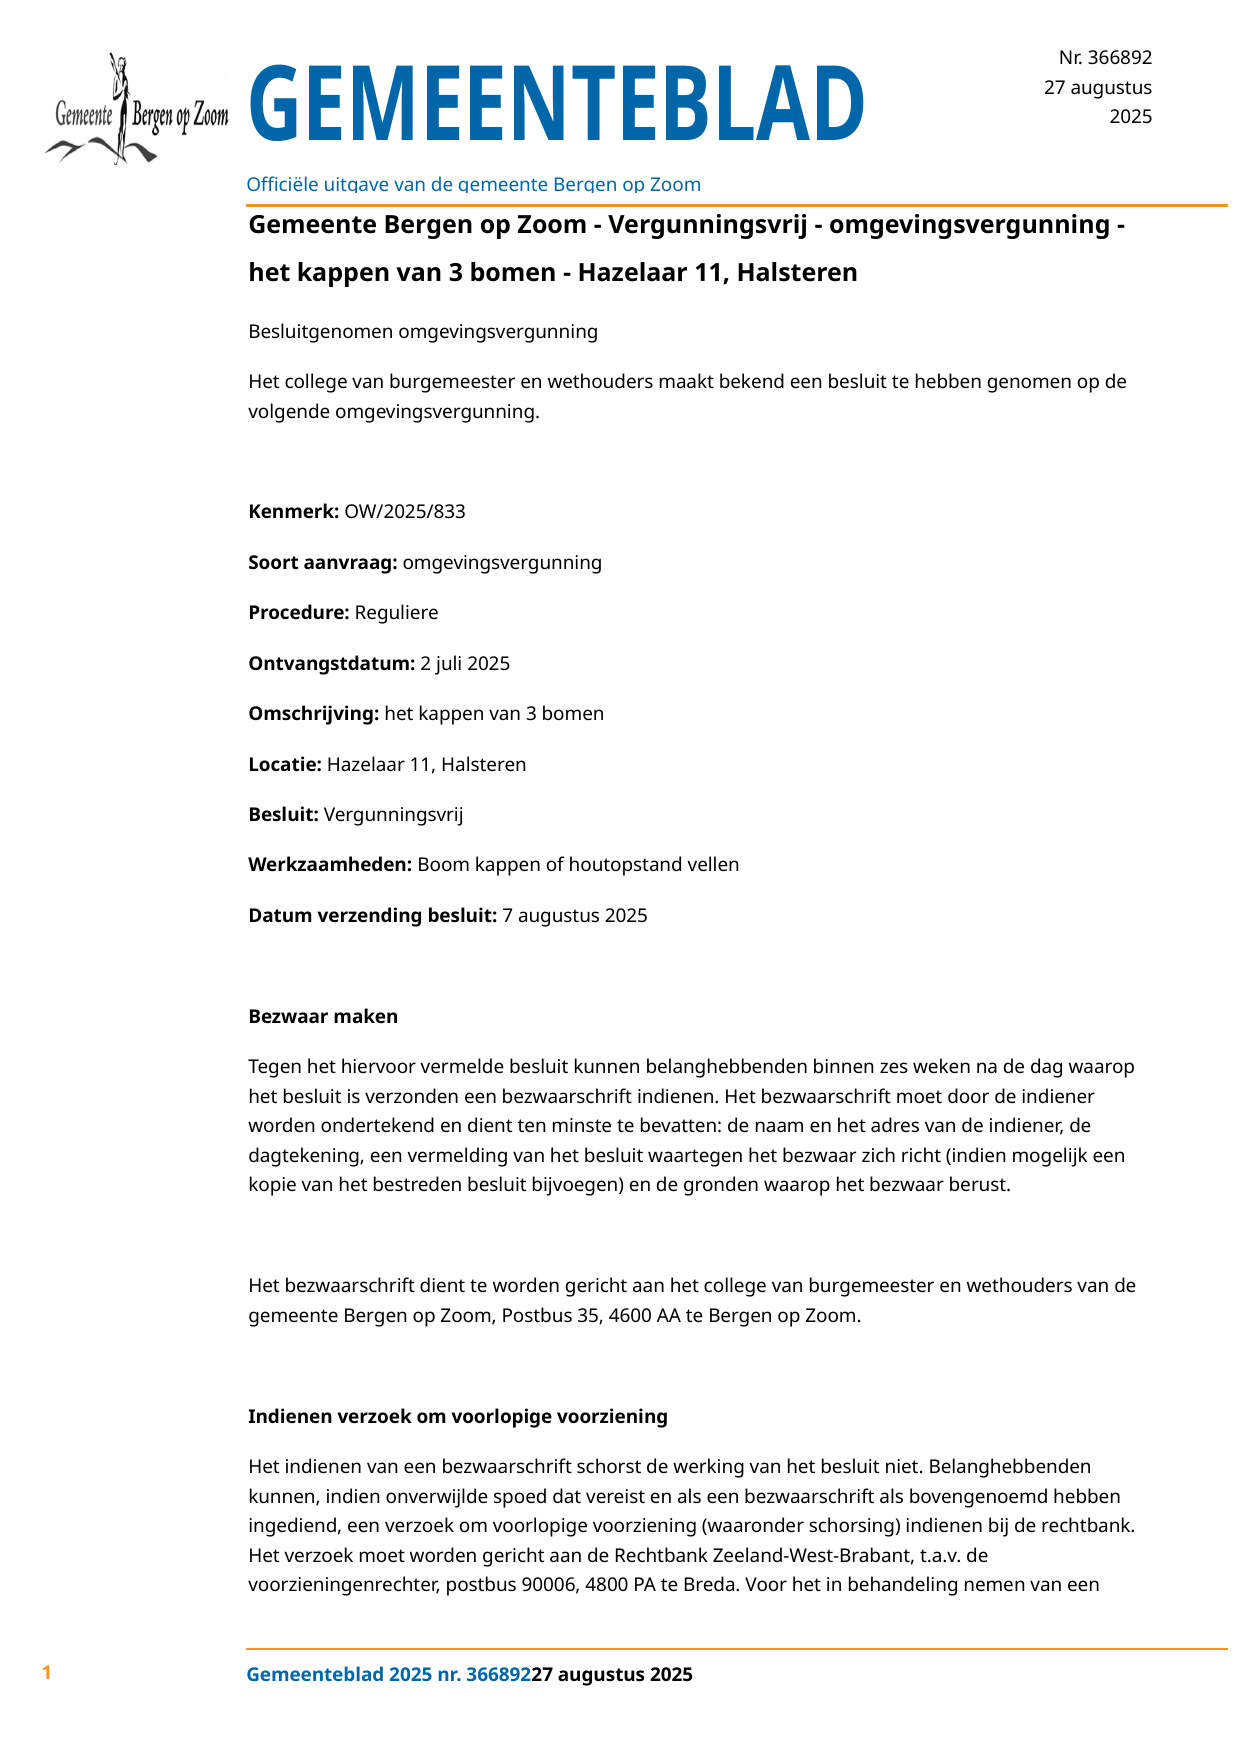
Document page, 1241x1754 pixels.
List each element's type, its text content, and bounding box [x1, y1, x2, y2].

text Besluit: Vergunningsvrij [248, 801, 1152, 827]
picture [41, 47, 231, 172]
text Soort aanvraag: omgevingsvergunning [248, 549, 1152, 575]
text Gemeente Bergen op Zoom - Vergunningsvrij - omgevingsvergunning - het kappen van 3 bomen - Hazelaar 11, Halsteren [248, 207, 1152, 288]
text Tegen het hiervoor vermelde besluit kunnen belanghebbenden binnen zes weken na de dag waarop het besluit is verzonden een bezwaarschrift indienen. Het bezwaarschrift moet door de indiener worden ondertekend en dient ten minste te bevatten: de naam en het adres van de indiener, de dagtekening, een vermelding van het besluit waartegen het bezwaar zich richt (indien mogelijk een kopie van het bestreden besluit bijvoegen) en de gronden waarop het bezwaar berust. [248, 1053, 1152, 1197]
text Datum verzending besluit: 7 augustus 2025 [248, 902, 1152, 928]
text Werkzaamheden: Boom kappen of houtopstand vellen [248, 852, 1152, 877]
text Locatie: Hazelaar 11, Halsteren [248, 751, 1152, 777]
text Kenmerk: OW/2025/833 [248, 499, 1152, 524]
text Indienen verzoek om voorlopige voorziening [248, 1403, 1152, 1429]
text Bezwaar maken [248, 1003, 1152, 1029]
text Procedure: Reguliere [248, 599, 1152, 625]
text Het indienen van een bezwaarschrift schorst de werking van het besluit niet. Belanghebbenden kunnen, indien onverwijlde spoed dat vereist en als een bezwaarschrift als bovengenoemd hebben ingediend, een verzoek om voorlopige voorziening (waaronder schorsing) indienen bij de rechtbank. Het verzoek moet worden gericht aan de Rechtbank Zeeland-West-Brabant, t.a.v. de voorzieningenrechter, postbus 90006, 4800 PA te Breda. Voor het in behandeling nemen van een [248, 1453, 1152, 1597]
text Omschrijving: het kappen van 3 bomen [248, 700, 1152, 726]
text Besluitgenomen omgevingsvergunning [248, 318, 1152, 344]
text Het bezwaarschrift dient te worden gericht aan het college van burgemeester en wethouders van de gemeente Bergen op Zoom, Postbus 35, 4600 AA te Bergen op Zoom. [248, 1272, 1152, 1328]
text Ontvangstdatum: 2 juli 2025 [248, 650, 1152, 676]
text Het college van burgemeester en wethouders maakt bekend een besluit te hebben genomen op de volgende omgevingsvergunning. [248, 368, 1152, 424]
